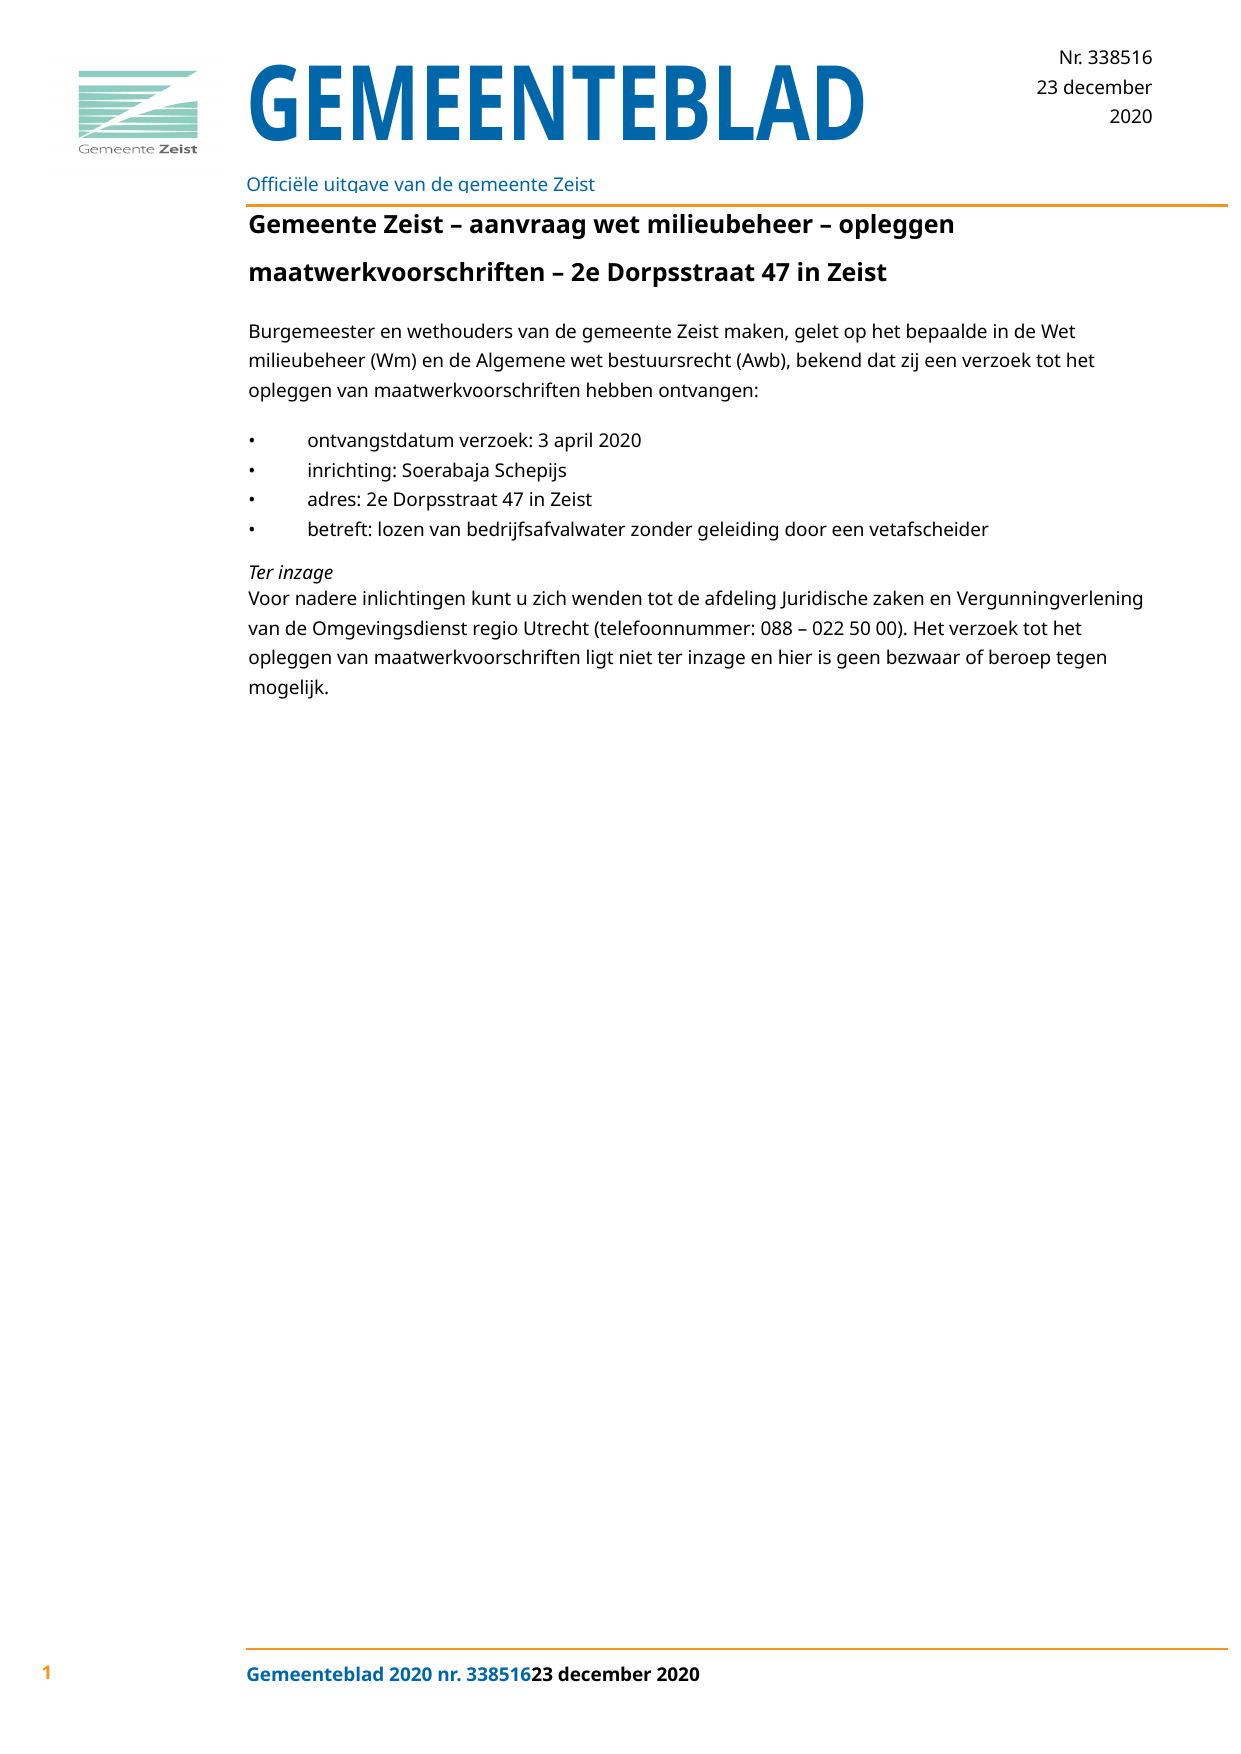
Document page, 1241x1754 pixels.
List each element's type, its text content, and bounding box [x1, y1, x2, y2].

picture [41, 47, 231, 172]
list ontvangstdatum verzoek: 3 april 2020 [248, 427, 1152, 453]
list betreft: lozen van bedrijfsafvalwater zonder geleiding door een vetafscheider [248, 516, 1152, 542]
text Gemeente Zeist – aanvraag wet milieubeheer – opleggen maatwerkvoorschriften – 2e Dorpsstraat 47 in Zeist [248, 207, 1152, 288]
text Voor nadere inlichtingen kunt u zich wenden tot de afdeling Juridische zaken en Vergunningverlening van de Omgevingsdienst regio Utrecht (telefoonnummer: 088 – 022 50 00). Het verzoek tot het opleggen van maatwerkvoorschriften ligt niet ter inzage en hier is geen bezwaar of beroep tegen mogelijk. [248, 585, 1152, 699]
text Burgemeester en wethouders van de gemeente Zeist maken, gelet op het bepaalde in de Wet milieubeheer (Wm) en de Algemene wet bestuursrecht (Awb), bekend dat zij een verzoek tot het opleggen van maatwerkvoorschriften hebben ontvangen: [248, 318, 1152, 403]
list adres: 2e Dorpsstraat 47 in Zeist [248, 487, 1152, 512]
list inrichting: Soerabaja Schepijs [248, 457, 1152, 483]
text Ter inzage [248, 559, 1152, 585]
